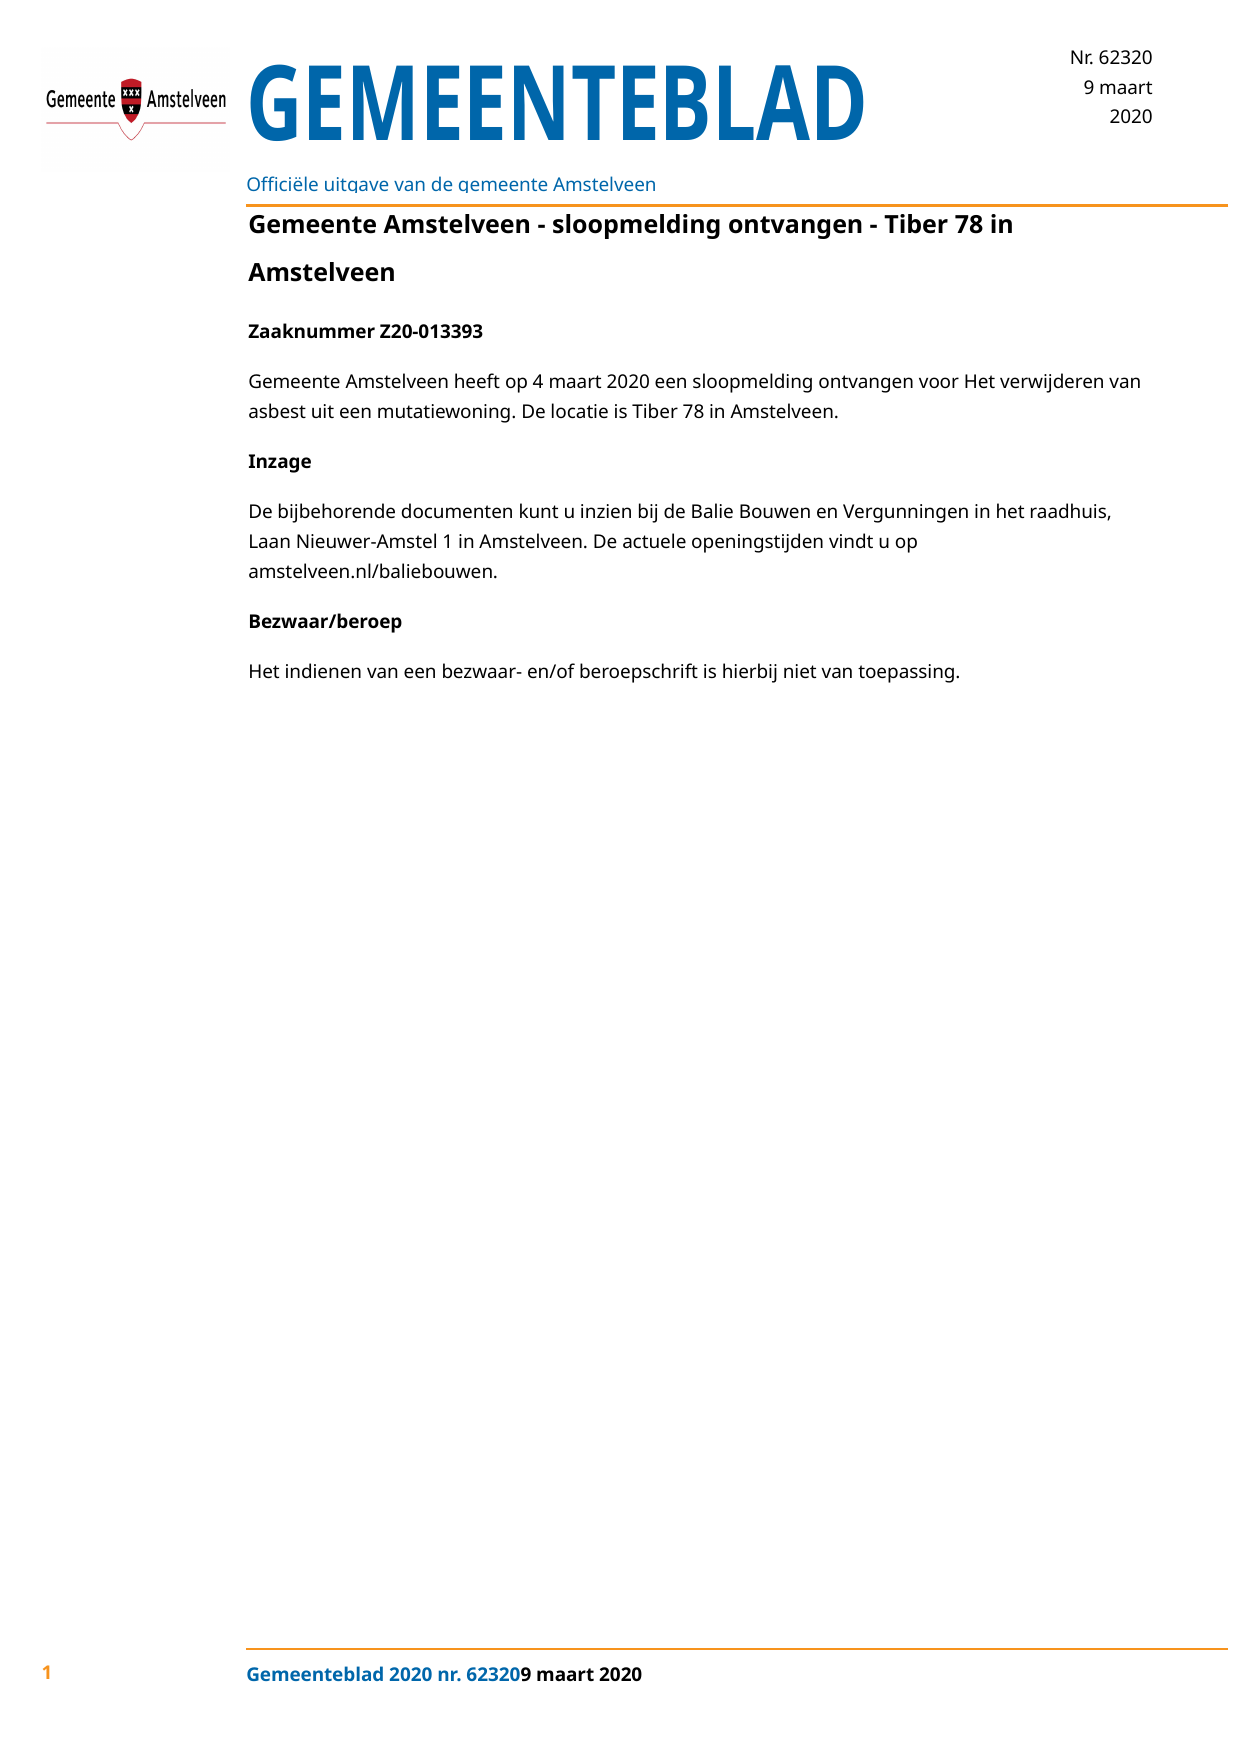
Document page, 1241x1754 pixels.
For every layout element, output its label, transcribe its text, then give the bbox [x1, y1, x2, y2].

text Inzage [248, 448, 1152, 474]
text Het indienen van een bezwaar- en/of beroepschrift is hierbij niet van toepassing. [248, 659, 1152, 684]
text De bijbehorende documenten kunt u inzien bij de Balie Bouwen en Vergunningen in het raadhuis, Laan Nieuwer-Amstel 1 in Amstelveen. De actuele openingstijden vindt u op amstelveen.nl/baliebouwen. [248, 499, 1152, 584]
text Gemeente Amstelveen heeft op 4 maart 2020 een sloopmelding ontvangen voor Het verwijderen van asbest uit een mutatiewoning. De locatie is Tiber 78 in Amstelveen. [248, 368, 1152, 424]
picture [41, 47, 231, 172]
text Gemeente Amstelveen - sloopmelding ontvangen - Tiber 78 in Amstelveen [248, 207, 1152, 288]
text Bezwaar/beroep [248, 608, 1152, 634]
text Zaaknummer Z20-013393 [248, 318, 1152, 344]
